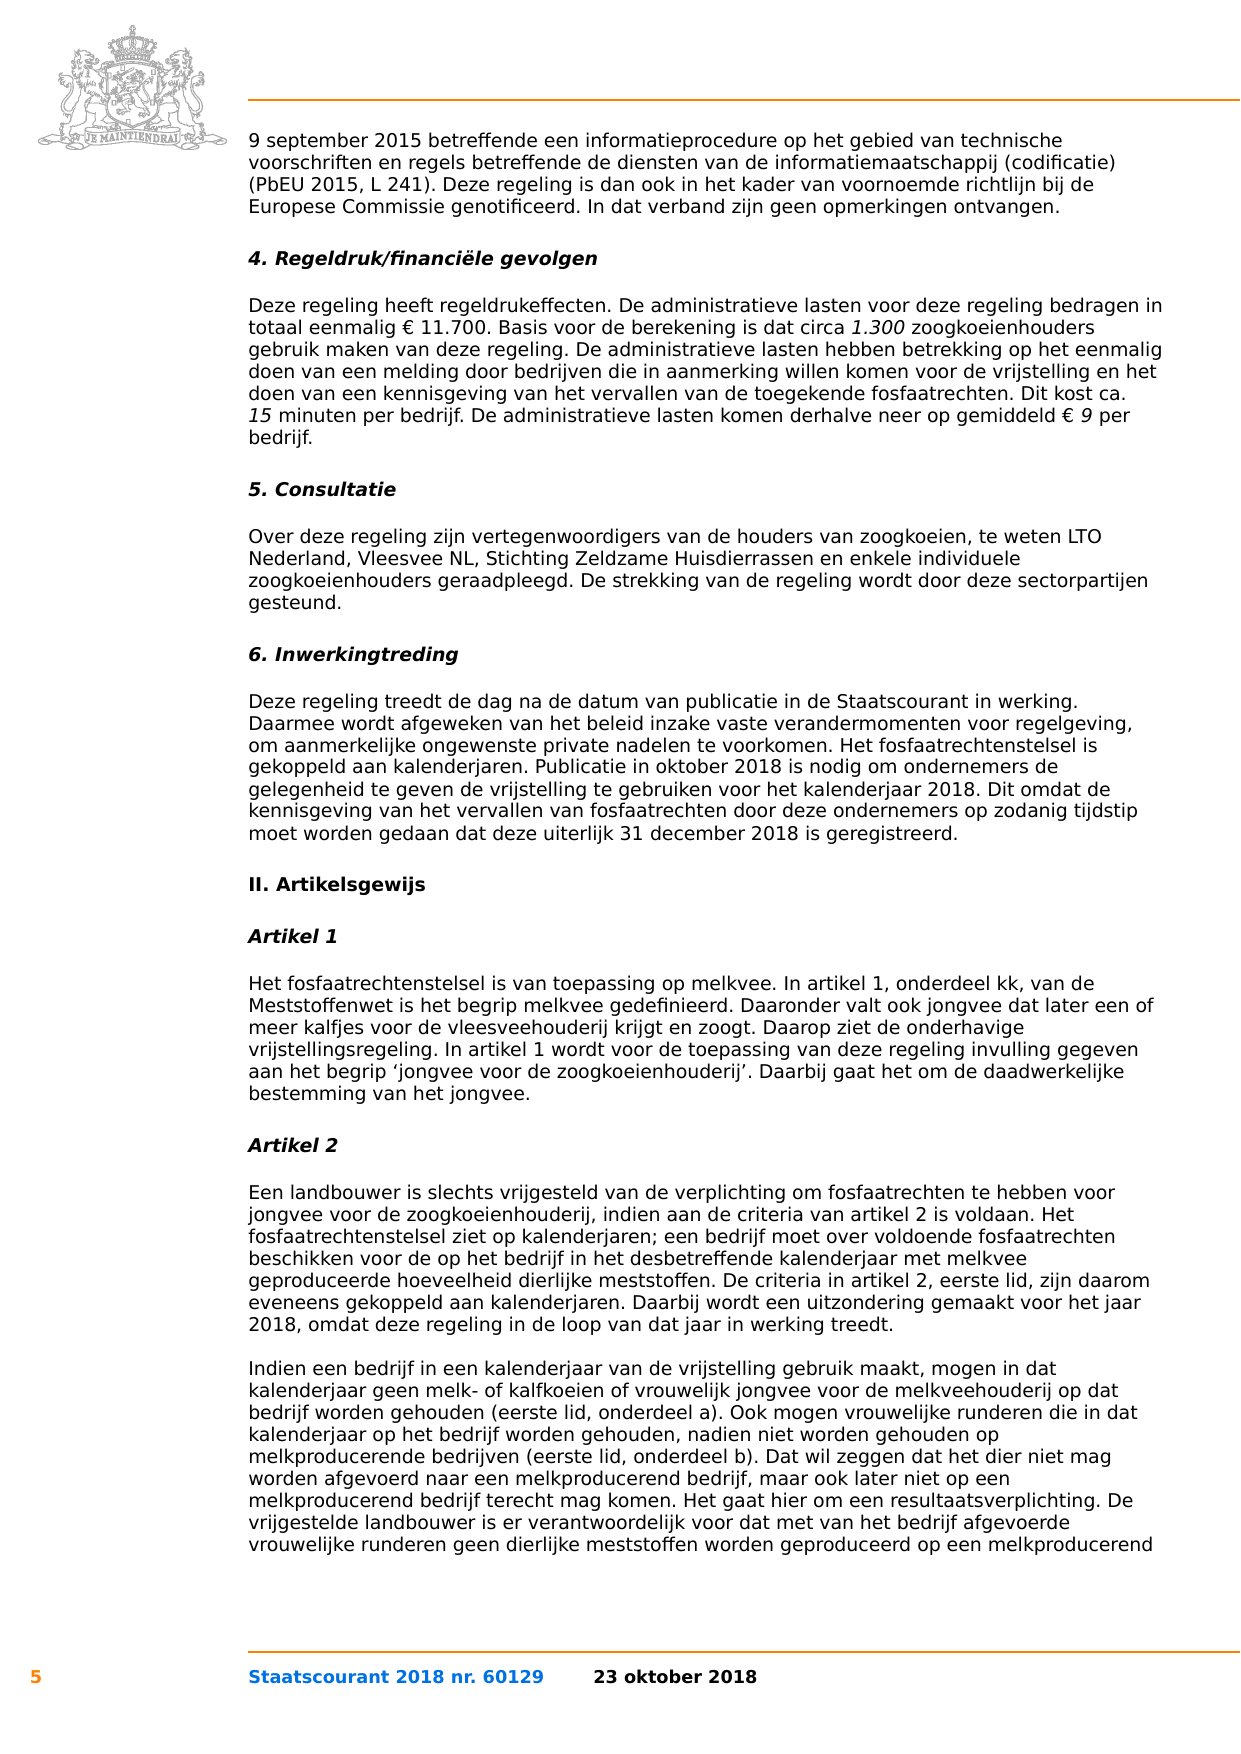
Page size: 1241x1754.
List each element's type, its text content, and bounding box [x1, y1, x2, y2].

text Het fosfaatrechtenstelsel is van toepassing op melkvee. In artikel 1, onderdeel kk, van de Meststoffenwet is het begrip melkvee gedefinieerd. Daaronder valt ook jongvee dat later een of meer kalfjes voor de vleesveehouderij krijgt en zoogt. Daarop ziet de onderhavige vrijstellingsregeling. In artikel 1 wordt voor de toepassing van deze regeling invulling gegeven aan het begrip ‘jongvee voor de zoogkoeienhouderij’. Daarbij gaat het om de daadwerkelijke bestemming van het jongvee. [248, 973, 1163, 1105]
subtitle 5. Consultatie [248, 479, 1163, 501]
text 9 september 2015 betreffende een informatieprocedure op het gebied van technische voorschriften en regels betreffende de diensten van de informatiemaatschappij (codificatie) (PbEU 2015, L 241). Deze regeling is dan ook in het kader van voornoemde richtlijn bij de Europese Commissie genotificeerd. In dat verband zijn geen opmerkingen ontvangen. [248, 130, 1163, 218]
subtitle II. Artikelsgewijs [248, 874, 1163, 896]
subtitle 6. Inwerkingtreding [248, 643, 1163, 666]
subtitle Artikel 1 [248, 926, 1163, 948]
text Indien een bedrijf in een kalenderjaar van de vrijstelling gebruik maakt, mogen in dat kalenderjaar geen melk- of kalfkoeien of vrouwelijk jongvee voor de melkveehouderij op dat bedrijf worden gehouden (eerste lid, onderdeel a). Ook mogen vrouwelijke runderen die in dat kalenderjaar op het bedrijf worden gehouden, nadien niet worden gehouden op melkproducerende bedrijven (eerste lid, onderdeel b). Dat wil zeggen dat het dier niet mag worden afgevoerd naar een melkproducerend bedrijf, maar ook later niet op een melkproducerend bedrijf terecht mag komen. Het gaat hier om een resultaatsverplichting. De vrijgestelde landbouwer is er verantwoordelijk voor dat met van het bedrijf afgevoerde vrouwelijke runderen geen dierlijke meststoffen worden geproduceerd op een melkproducerend [248, 1358, 1163, 1556]
text Een landbouwer is slechts vrijgesteld van de verplichting om fosfaatrechten te hebben voor jongvee voor de zoogkoeienhouderij, indien aan de criteria van artikel 2 is voldaan. Het fosfaatrechtenstelsel ziet op kalenderjaren; een bedrijf moet over voldoende fosfaatrechten beschikken voor de op het bedrijf in het desbetreffende kalenderjaar met melkvee geproduceerde hoeveelheid dierlijke meststoffen. De criteria in artikel 2, eerste lid, zijn daarom eveneens gekoppeld aan kalenderjaren. Daarbij wordt een uitzondering gemaakt voor het jaar 2018, omdat deze regeling in de loop van dat jaar in werking treedt. [248, 1182, 1163, 1336]
text Deze regeling heeft regeldrukeffecten. De administratieve lasten voor deze regeling bedragen in totaal eenmalig € 11.700. Basis voor de berekening is dat circa 1.300 zoogkoeienhouders gebruik maken van deze regeling. De administratieve lasten hebben betrekking op het eenmalig doen van een melding door bedrijven die in aanmerking willen komen voor de vrijstelling en het doen van een kennisgeving van het vervallen van de toegekende fosfaatrechten. Dit kost ca. 15 minuten per bedrijf. De administratieve lasten komen derhalve neer op gemiddeld € 9 per bedrijf. [248, 295, 1163, 449]
subtitle Artikel 2 [248, 1135, 1163, 1157]
text Deze regeling treedt de dag na de datum van publicatie in de Staatscourant in werking. Daarmee wordt afgeweken van het beleid inzake vaste verandermomenten voor regelgeving, om aanmerkelijke ongewenste private nadelen te voorkomen. Het fosfaatrechtenstelsel is gekoppeld aan kalenderjaren. Publicatie in oktober 2018 is nodig om ondernemers de gelegenheid te geven de vrijstelling te gebruiken voor het kalenderjaar 2018. Dit omdat de kennisgeving van het vervallen van fosfaatrechten door deze ondernemers op zodanig tijdstip moet worden gedaan dat deze uiterlijk 31 december 2018 is geregistreerd. [248, 691, 1163, 844]
text Over deze regeling zijn vertegenwoordigers van de houders van zoogkoeien, te weten LTO Nederland, Vleesvee NL, Stichting Zeldzame Huisdierrassen en enkele individuele zoogkoeienhouders geraadpleegd. De strekking van de regeling wordt door deze sectorpartijen gesteund. [248, 526, 1163, 613]
picture [38, 25, 227, 150]
subtitle 4. Regeldruk/financiële gevolgen [248, 248, 1163, 270]
